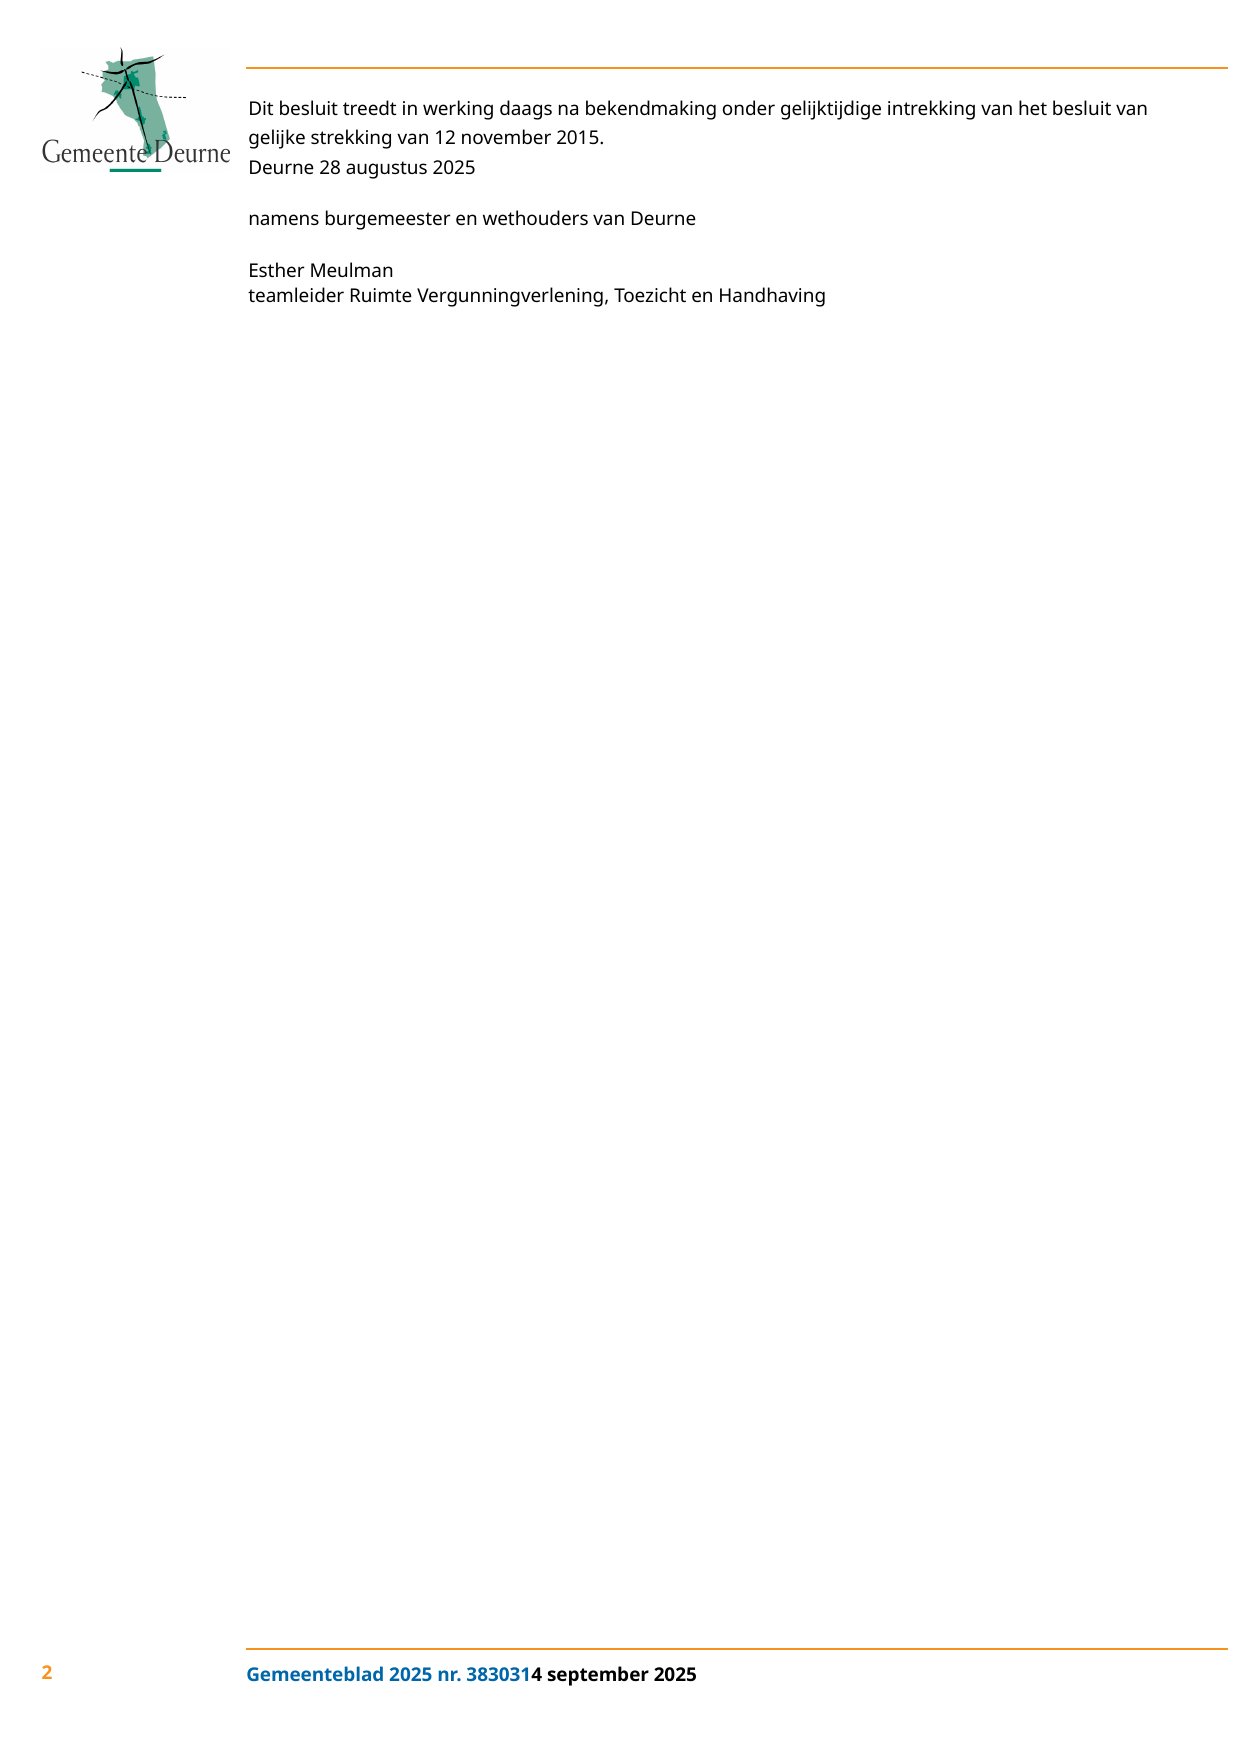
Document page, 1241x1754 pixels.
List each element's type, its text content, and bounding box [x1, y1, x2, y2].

text teamleider Ruimte Vergunningverlening, Toezicht en Handhaving [248, 283, 1152, 308]
text Deurne 28 augustus 2025 [248, 154, 1152, 180]
text Dit besluit treedt in werking daags na bekendmaking onder gelijktijdige intrekking van het besluit van gelijke strekking van 12 november 2015. [248, 95, 1152, 150]
text namens burgemeester en wethouders van Deurne [248, 205, 1152, 231]
picture [41, 47, 231, 172]
text Esther Meulman [248, 257, 1152, 283]
